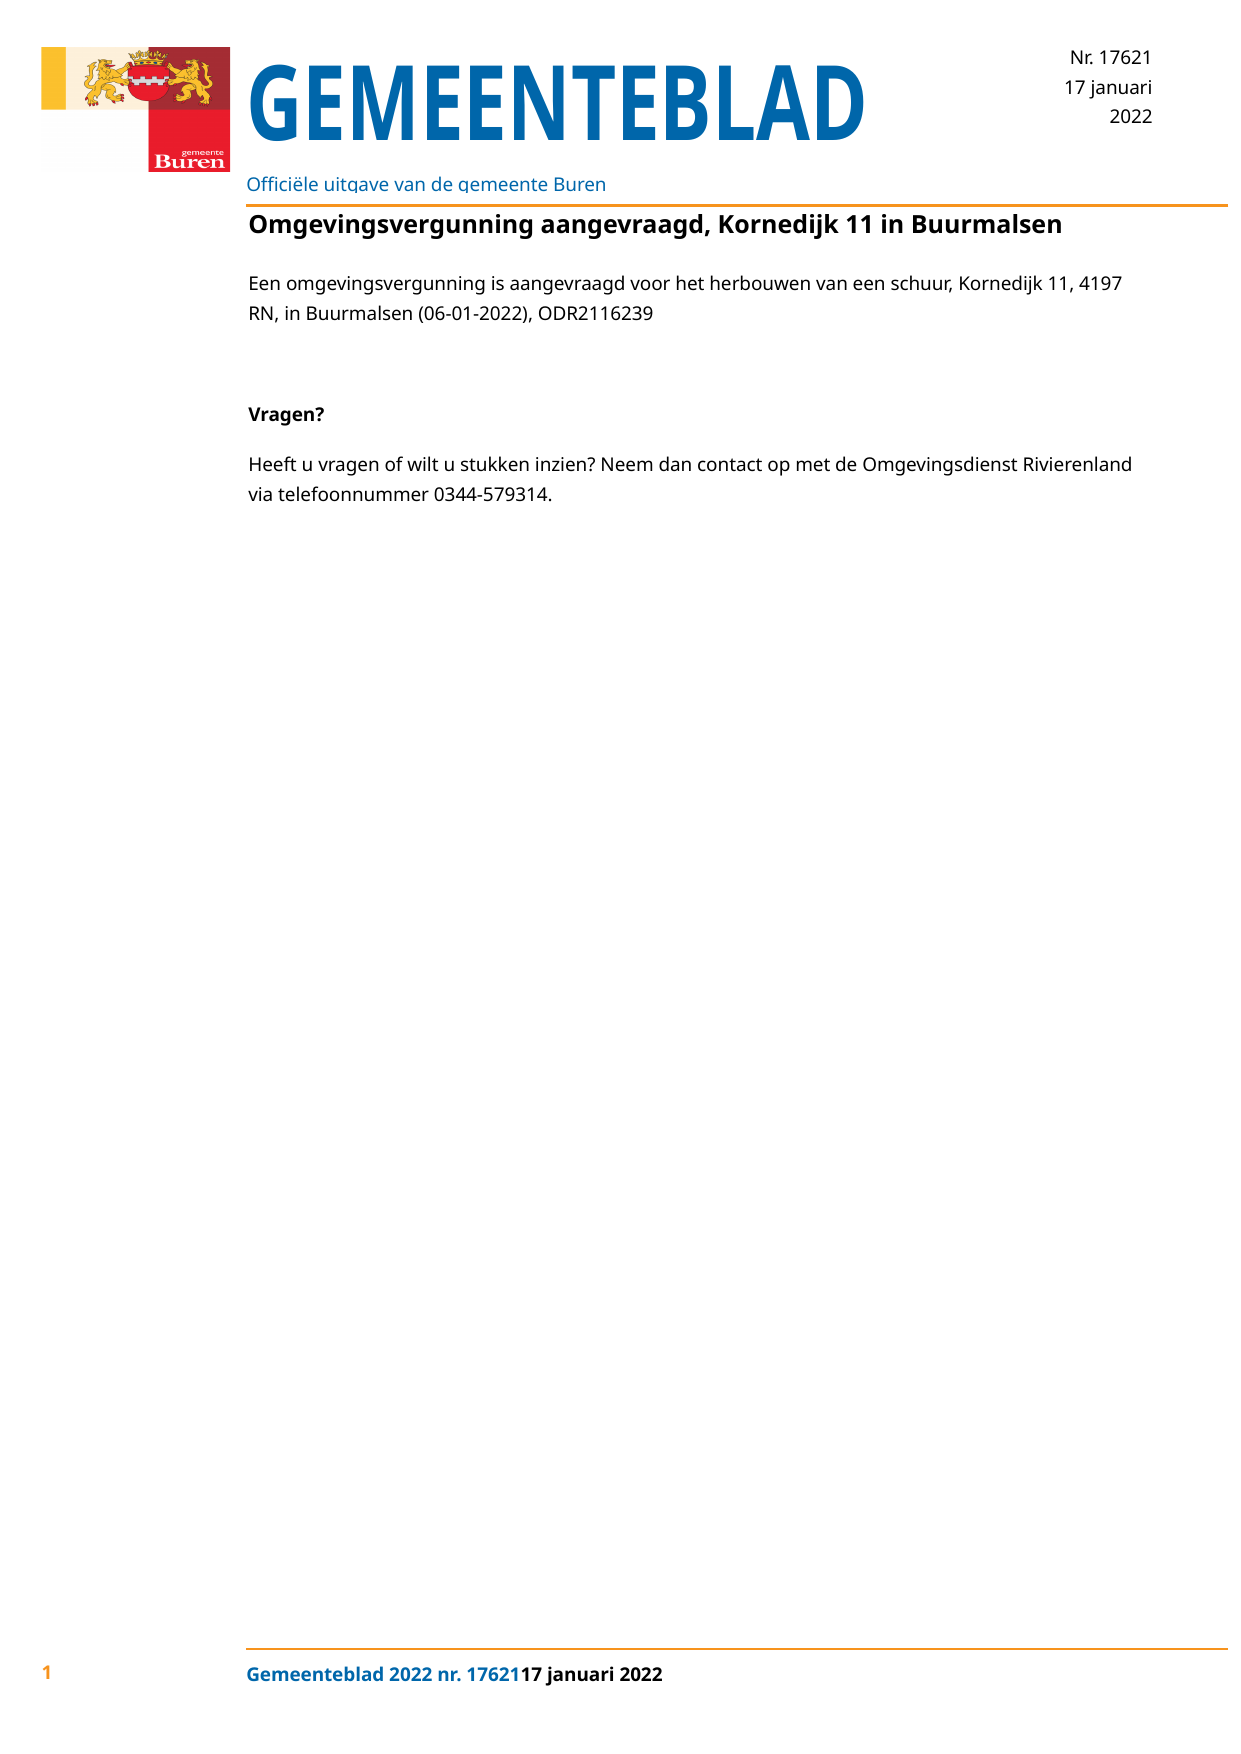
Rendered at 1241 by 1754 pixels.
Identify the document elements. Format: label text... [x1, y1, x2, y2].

text Vragen? [248, 401, 1152, 426]
text Heeft u vragen of wilt u stukken inzien? Neem dan contact op met de Omgevingsdienst Rivierenland via telefoonnummer 0344-579314. [248, 451, 1152, 506]
text Omgevingsvergunning aangevraagd, Kornedijk 11 in Buurmalsen [248, 207, 1152, 241]
text Een omgevingsvergunning is aangevraagd voor het herbouwen van een schuur, Kornedijk 11, 4197 RN, in Buurmalsen (06-01-2022), ODR2116239 [248, 270, 1152, 326]
picture [41, 47, 231, 172]
